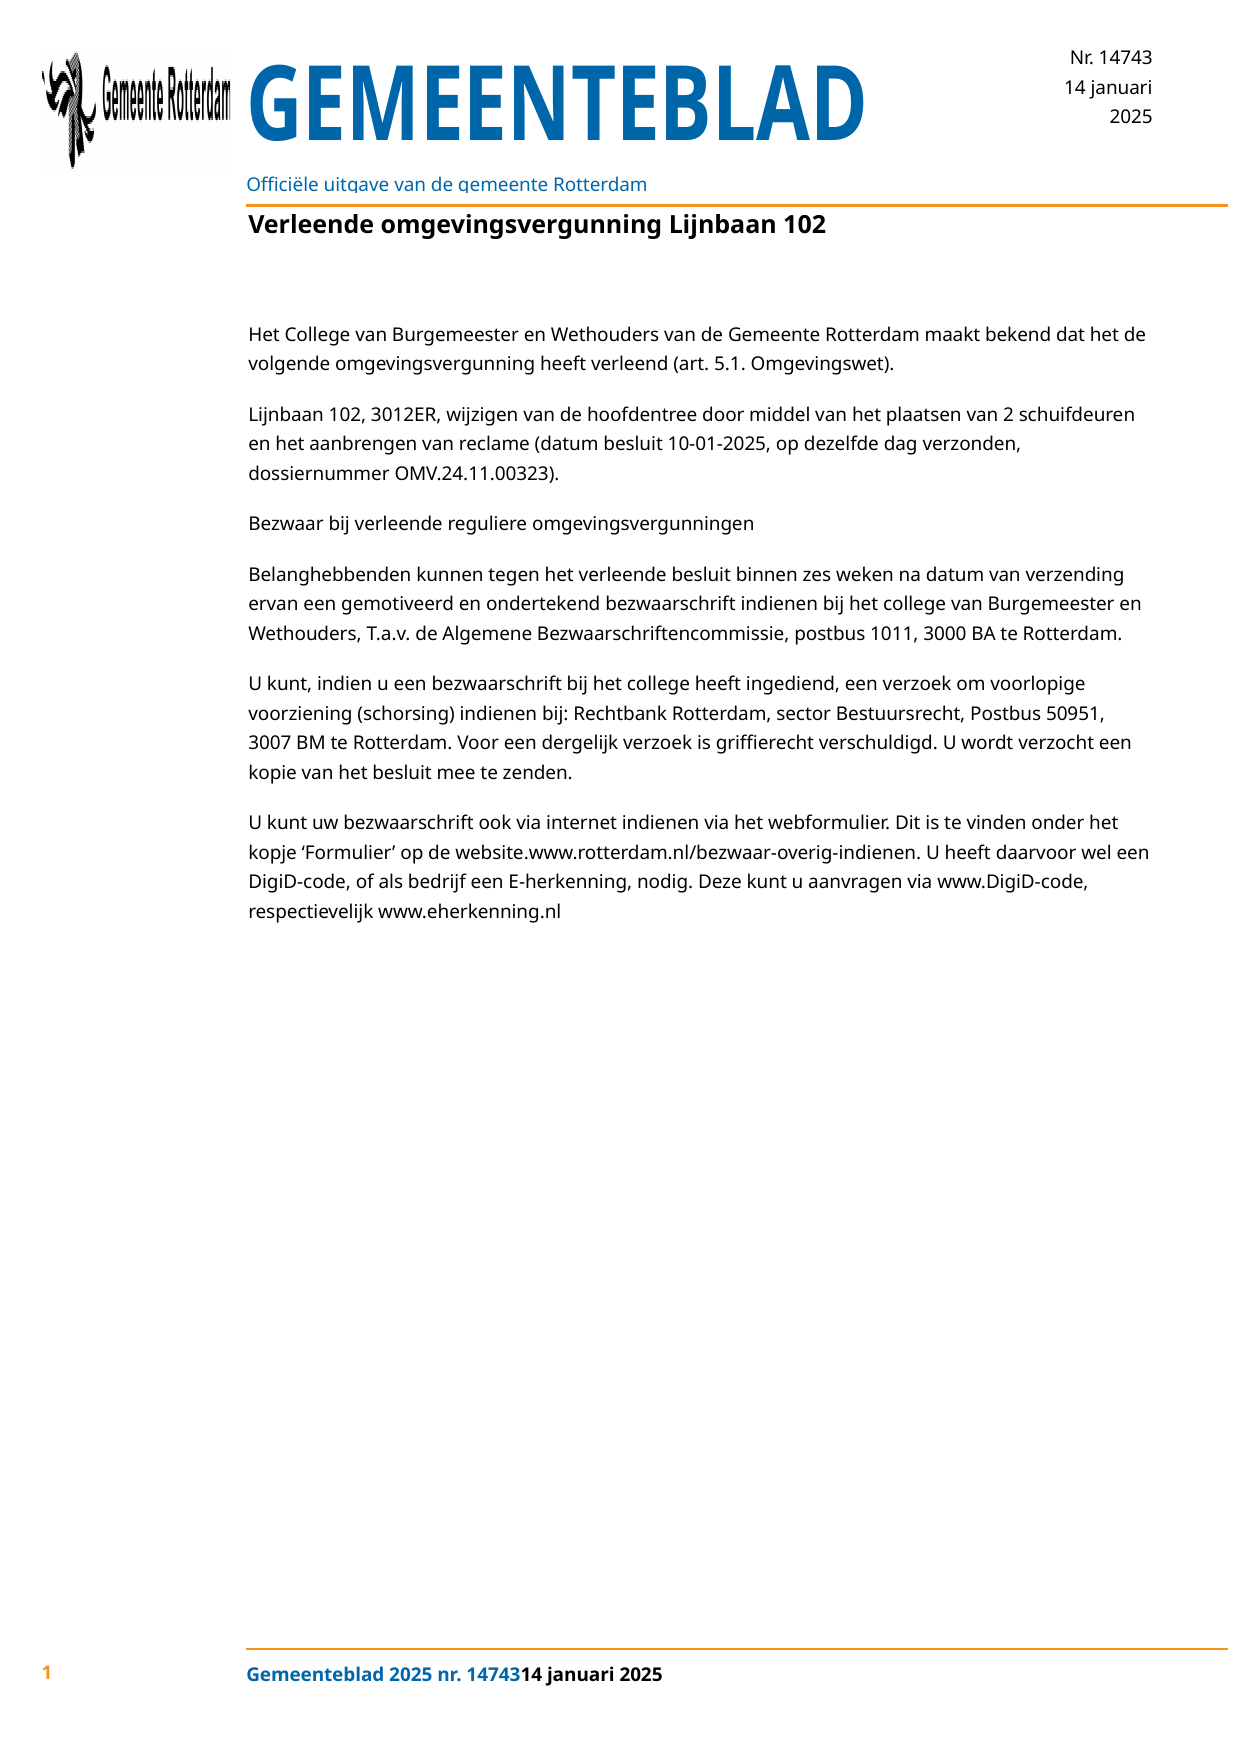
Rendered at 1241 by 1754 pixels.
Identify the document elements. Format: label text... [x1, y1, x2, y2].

picture [41, 47, 231, 172]
text Belanghebbenden kunnen tegen het verleende besluit binnen zes weken na datum van verzending ervan een gemotiveerd en ondertekend bezwaarschrift indienen bij het college van Burgemeester en Wethouders, T.a.v. de Algemene Bezwaarschriftencommissie, postbus 1011, 3000 BA te Rotterdam. [248, 561, 1152, 646]
text Het College van Burgemeester en Wethouders van de Gemeente Rotterdam maakt bekend dat het de volgende omgevingsvergunning heeft verleend (art. 5.1. Omgevingswet). [248, 321, 1152, 376]
text Lijnbaan 102, 3012ER, wijzigen van de hoofdentree door middel van het plaatsen van 2 schuifdeuren en het aanbrengen van reclame (datum besluit 10-01-2025, op dezelfde dag verzonden, dossiernummer OMV.24.11.00323). [248, 401, 1152, 486]
text Verleende omgevingsvergunning Lijnbaan 102 [248, 207, 1152, 241]
text U kunt, indien u een bezwaarschrift bij het college heeft ingediend, een verzoek om voorlopige voorziening (schorsing) indienen bij: Rechtbank Rotterdam, sector Bestuursrecht, Postbus 50951, 3007 BM te Rotterdam. Voor een dergelijk verzoek is griffierecht verschuldigd. U wordt verzocht een kopie van het besluit mee te zenden. [248, 670, 1152, 785]
text U kunt uw bezwaarschrift ook via internet indienen via het webformulier. Dit is te vinden onder het kopje ‘Formulier’ op de website.www.rotterdam.nl/bezwaar-overig-indienen. U heeft daarvoor wel een DigiD-code, of als bedrijf een E-herkenning, nodig. Deze kunt u aanvragen via www.DigiD-code, respectievelijk www.eherkenning.nl [248, 809, 1152, 924]
text Bezwaar bij verleende reguliere omgevingsvergunningen [248, 510, 1152, 536]
